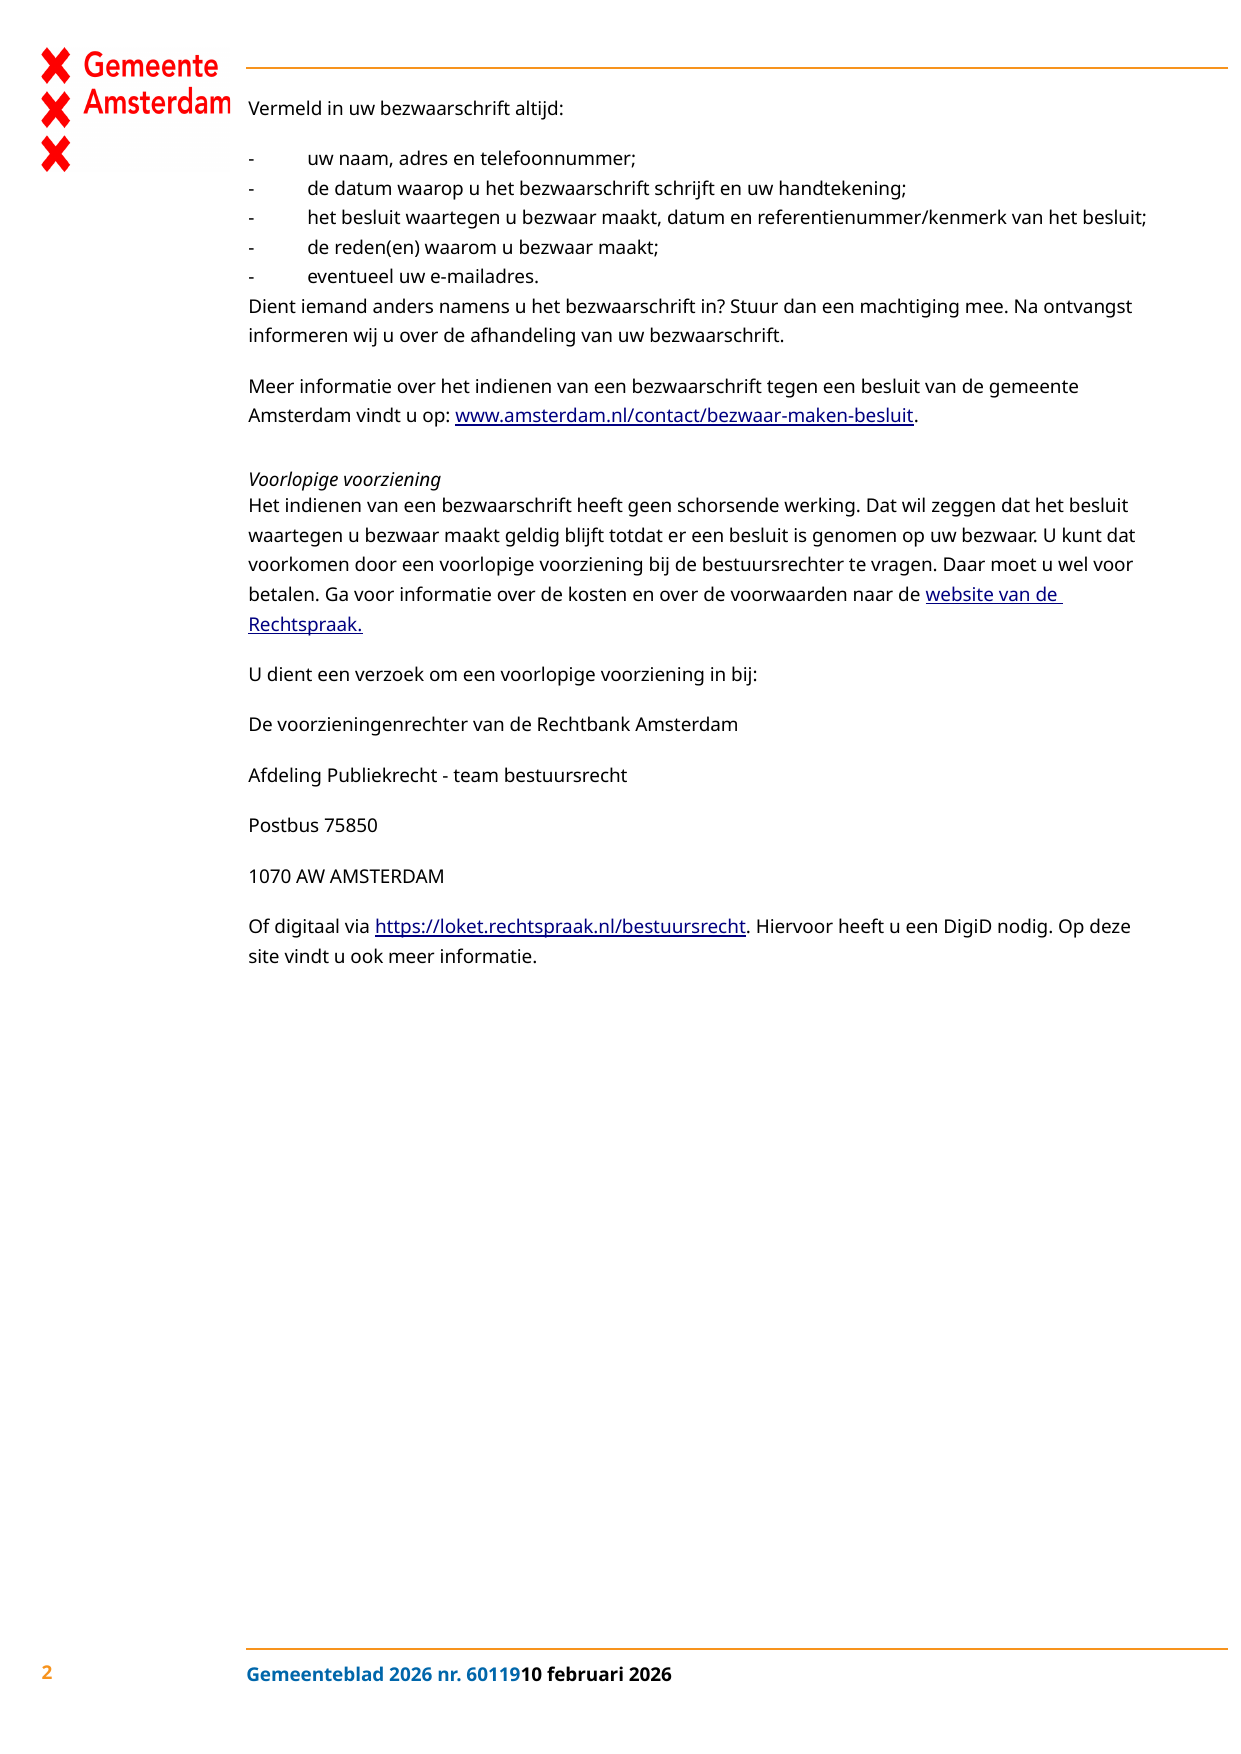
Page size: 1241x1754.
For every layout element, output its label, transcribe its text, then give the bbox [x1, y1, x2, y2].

list de reden(en) waarom u bezwaar maakt; [248, 234, 1152, 260]
list eventueel uw e-mailadres. [248, 263, 1152, 289]
list het besluit waartegen u bezwaar maakt, datum en referentienummer/kenmerk van het besluit; [248, 204, 1152, 230]
text Afdeling Publiekrecht - team bestuursrecht [248, 762, 1152, 788]
text Het indienen van een bezwaarschrift heeft geen schorsende werking. Dat wil zeggen dat het besluit waartegen u bezwaar maakt geldig blijft totdat er een besluit is genomen op uw bezwaar. U kunt dat voorkomen door een voorlopige voorziening bij de bestuursrechter te vragen. Daar moet u wel voor betalen. Ga voor informatie over de kosten en over de voorwaarden naar de website van de Rechtspraak. [248, 492, 1152, 636]
text Vermeld in uw bezwaarschrift altijd: [248, 95, 1152, 121]
list de datum waarop u het bezwaarschrift schrijft en uw handtekening; [248, 175, 1152, 201]
text Postbus 75850 [248, 812, 1152, 838]
text Voorlopige voorziening [248, 467, 1152, 492]
list uw naam, adres en telefoonnummer; [248, 145, 1152, 171]
text U dient een verzoek om een voorlopige voorziening in bij: [248, 661, 1152, 687]
text 1070 AW AMSTERDAM [248, 863, 1152, 888]
text Dient iemand anders namens u het bezwaarschrift in? Stuur dan een machtiging mee. Na ontvangst informeren wij u over de afhandeling van uw bezwaarschrift. [248, 293, 1152, 348]
text Meer informatie over het indienen van een bezwaarschrift tegen een besluit van de gemeente Amsterdam vindt u op: www.amsterdam.nl/contact/bezwaar-maken-besluit. [248, 373, 1152, 428]
text De voorzieningenrechter van de Rechtbank Amsterdam [248, 712, 1152, 737]
picture [41, 47, 231, 172]
text Of digitaal via https://loket.rechtspraak.nl/bestuursrecht. Hiervoor heeft u een DigiD nodig. Op deze site vindt u ook meer informatie. [248, 913, 1152, 968]
